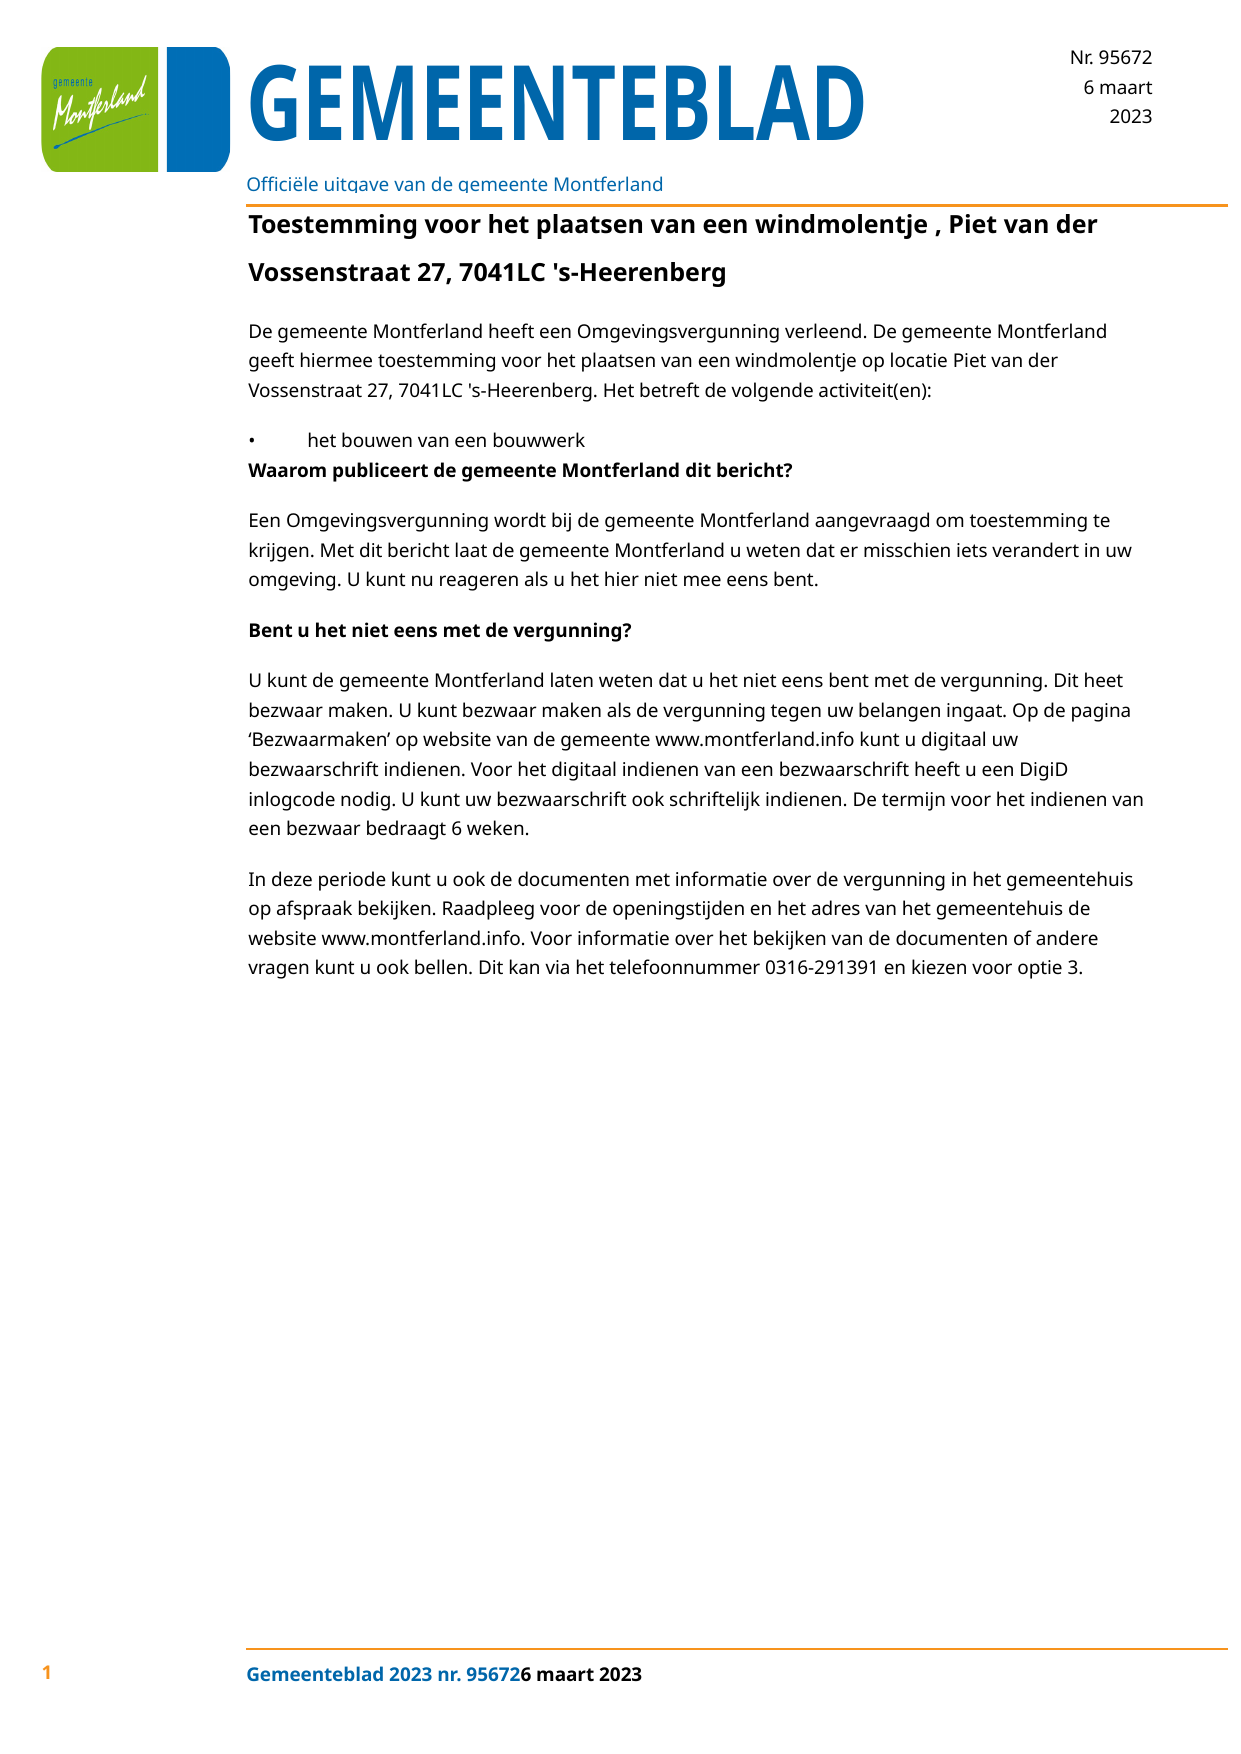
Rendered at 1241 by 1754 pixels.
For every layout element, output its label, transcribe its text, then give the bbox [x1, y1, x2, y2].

text In deze periode kunt u ook de documenten met informatie over de vergunning in het gemeentehuis op afspraak bekijken. Raadpleeg voor de openingstijden en het adres van het gemeentehuis de website www.montferland.info. Voor informatie over het bekijken van de documenten of andere vragen kunt u ook bellen. Dit kan via het telefoonnummer 0316-291391 en kiezen voor optie 3. [248, 866, 1152, 980]
list het bouwen van een bouwwerk [248, 427, 1152, 453]
text Een Omgevingsvergunning wordt bij de gemeente Montferland aangevraagd om toestemming te krijgen. Met dit bericht laat de gemeente Montferland u weten dat er misschien iets verandert in uw omgeving. U kunt nu reageren als u het hier niet mee eens bent. [248, 507, 1152, 592]
text Waarom publiceert de gemeente Montferland dit bericht? [248, 457, 1152, 483]
text Toestemming voor het plaatsen van een windmolentje , Piet van der Vossenstraat 27, 7041LC 's-Heerenberg [248, 207, 1152, 288]
text Bent u het niet eens met de vergunning? [248, 617, 1152, 643]
text De gemeente Montferland heeft een Omgevingsvergunning verleend. De gemeente Montferland geeft hiermee toestemming voor het plaatsen van een windmolentje op locatie Piet van der Vossenstraat 27, 7041LC 's-Heerenberg. Het betreft de volgende activiteit(en): [248, 318, 1152, 403]
picture [41, 47, 231, 172]
text U kunt de gemeente Montferland laten weten dat u het niet eens bent met de vergunning. Dit heet bezwaar maken. U kunt bezwaar maken als de vergunning tegen uw belangen ingaat. Op de pagina ‘Bezwaarmaken’ op website van de gemeente www.montferland.info kunt u digitaal uw bezwaarschrift indienen. Voor het digitaal indienen van een bezwaarschrift heeft u een DigiD inlogcode nodig. U kunt uw bezwaarschrift ook schriftelijk indienen. De termijn voor het indienen van een bezwaar bedraagt 6 weken. [248, 667, 1152, 841]
